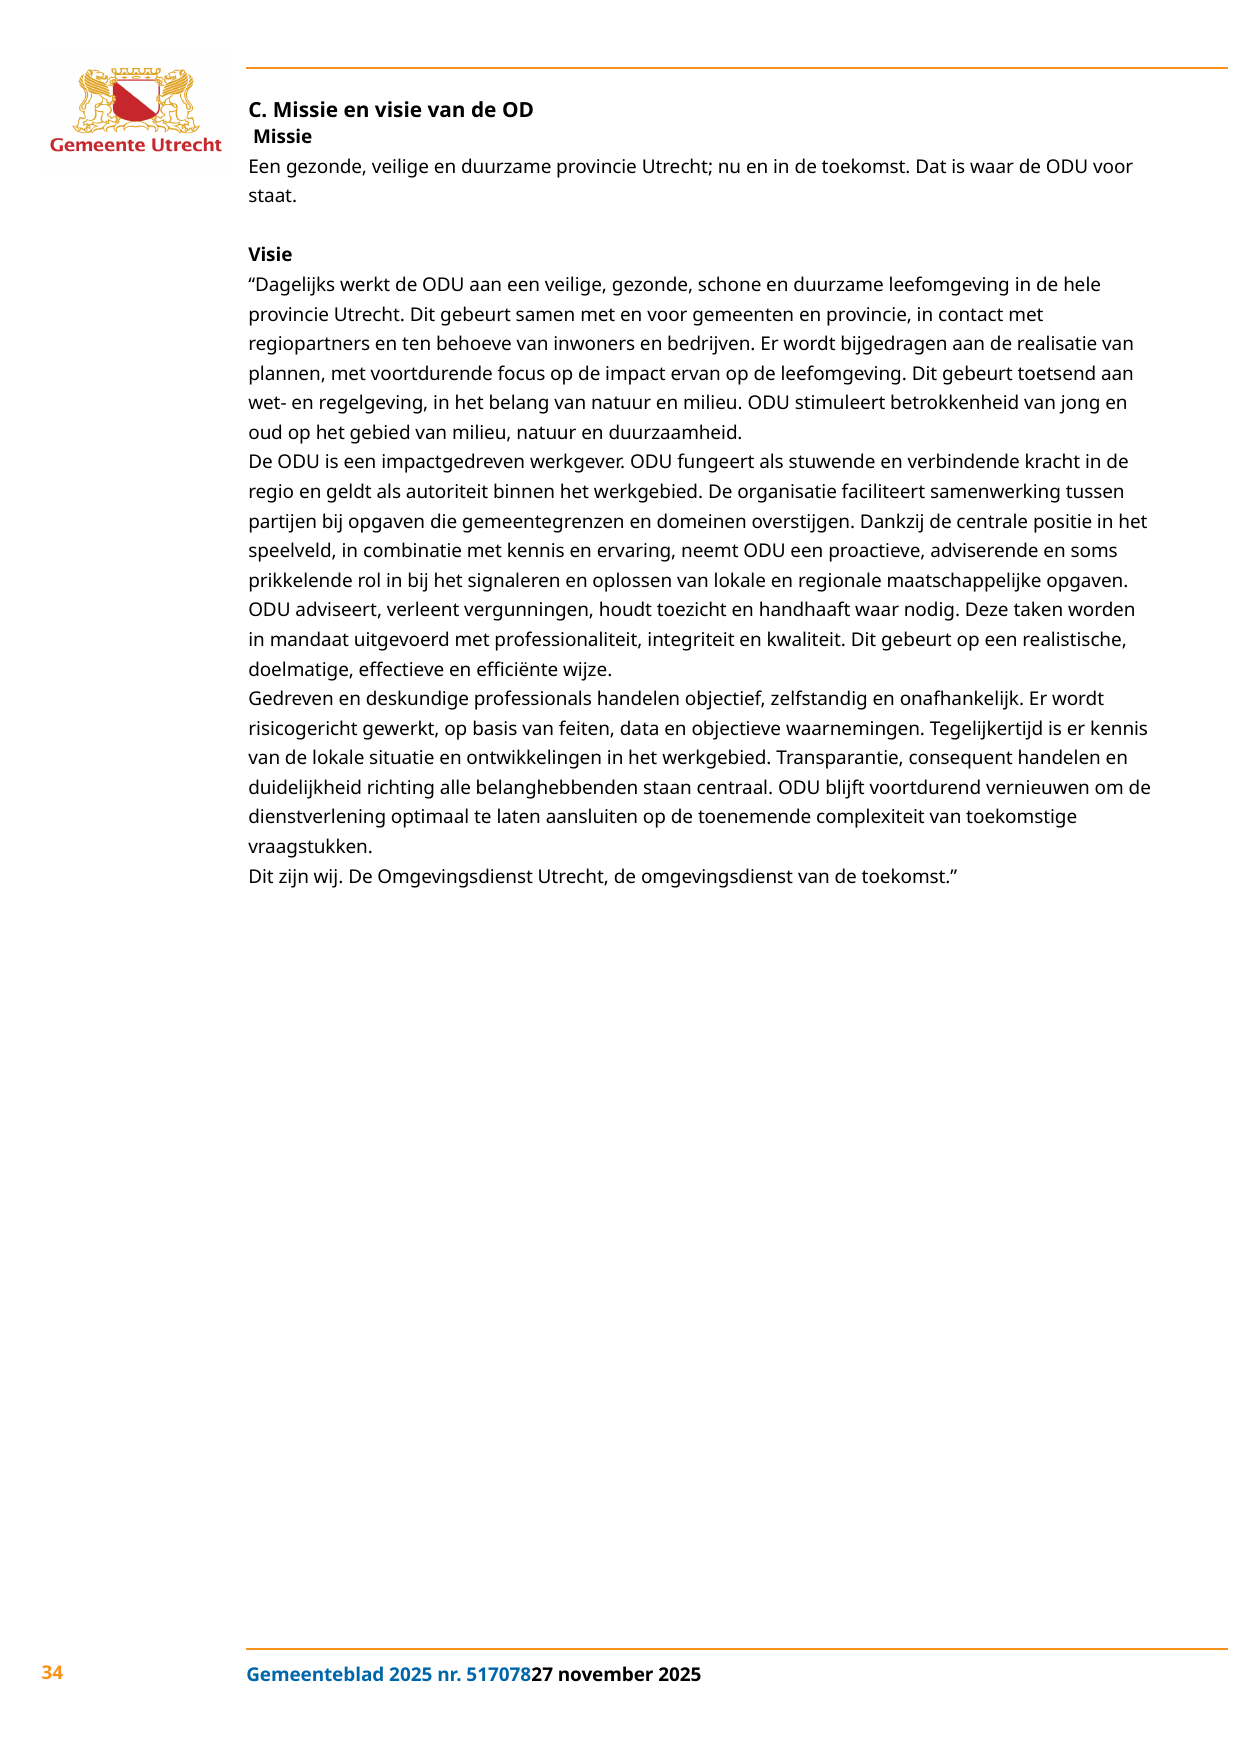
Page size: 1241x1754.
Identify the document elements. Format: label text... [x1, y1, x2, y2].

text ODU adviseert, verleent vergunningen, houdt toezicht en handhaaft waar nodig. Deze taken worden in mandaat uitgevoerd met professionaliteit, integriteit en kwaliteit. Dit gebeurt op een realistische, doelmatige, effectieve en efficiënte wijze. [248, 597, 1152, 682]
picture [41, 47, 231, 172]
text Een gezonde, veilige en duurzame provincie Utrecht; nu en in de toekomst. Dat is waar de ODU voor staat. [248, 153, 1152, 208]
text “Dagelijks werkt de ODU aan een veilige, gezonde, schone en duurzame leefomgeving in de hele provincie Utrecht. Dit gebeurt samen met en voor gemeenten en provincie, in contact met regiopartners en ten behoeve van inwoners en bedrijven. Er wordt bijgedragen aan de realisatie van plannen, met voortdurende focus op de impact ervan op de leefomgeving. Dit gebeurt toetsend aan wet- en regelgeving, in het belang van natuur en milieu. ODU stimuleert betrokkenheid van jong en oud op het gebied van milieu, natuur en duurzaamheid. [248, 271, 1152, 445]
text Gedreven en deskundige professionals handelen objectief, zelfstandig en onafhankelijk. Er wordt risicogericht gewerkt, op basis van feiten, data en objectieve waarnemingen. Tegelijkertijd is er kennis van de lokale situatie en ontwikkelingen in het werkgebied. Transparantie, consequent handelen en duidelijkheid richting alle belanghebbenden staan centraal. ODU blijft voortdurend vernieuwen om de dienstverlening optimaal te laten aansluiten op de toenemende complexiteit van toekomstige vraagstukken. [248, 685, 1152, 859]
text C. Missie en visie van de OD [248, 95, 1152, 123]
text De ODU is een impactgedreven werkgever. ODU fungeert als stuwende en verbindende kracht in de regio en geldt als autoriteit binnen het werkgebied. De organisatie faciliteert samenwerking tussen partijen bij opgaven die gemeentegrenzen en domeinen overstijgen. Dankzij de centrale positie in het speelveld, in combinatie met kennis en ervaring, neemt ODU een proactieve, adviserende en soms prikkelende rol in bij het signaleren en oplossen van lokale en regionale maatschappelijke opgaven. [248, 449, 1152, 593]
text Visie [248, 242, 1152, 267]
text Dit zijn wij. De Omgevingsdienst Utrecht, de omgevingsdienst van de toekomst.” [248, 863, 1152, 889]
text Missie [248, 123, 1152, 149]
